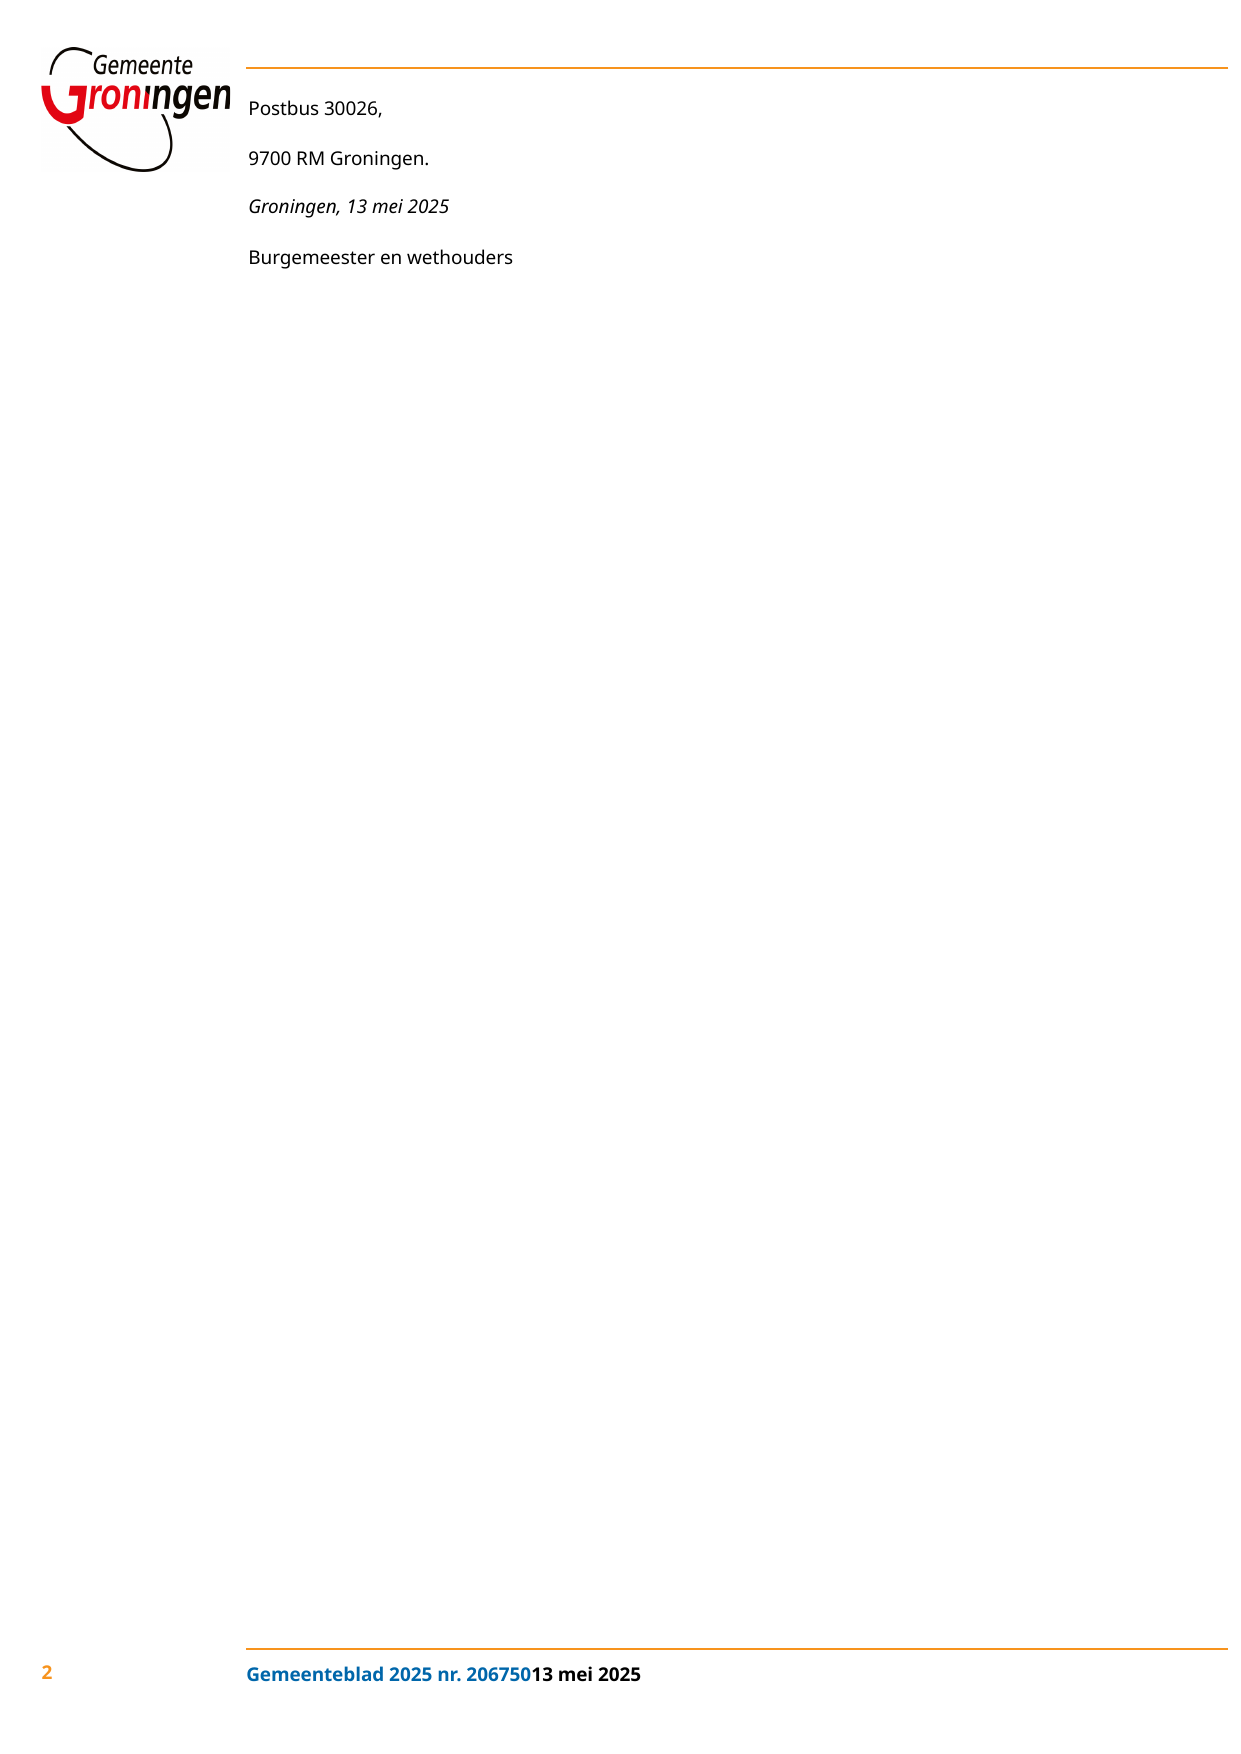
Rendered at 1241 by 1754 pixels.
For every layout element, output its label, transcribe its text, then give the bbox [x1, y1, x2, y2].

text Burgemeester en wethouders [248, 244, 1152, 270]
picture [41, 47, 231, 172]
text 9700 RM Groningen. [248, 145, 1152, 171]
text Groningen, 13 mei 2025 [248, 193, 1152, 219]
text Postbus 30026, [248, 95, 1152, 121]
